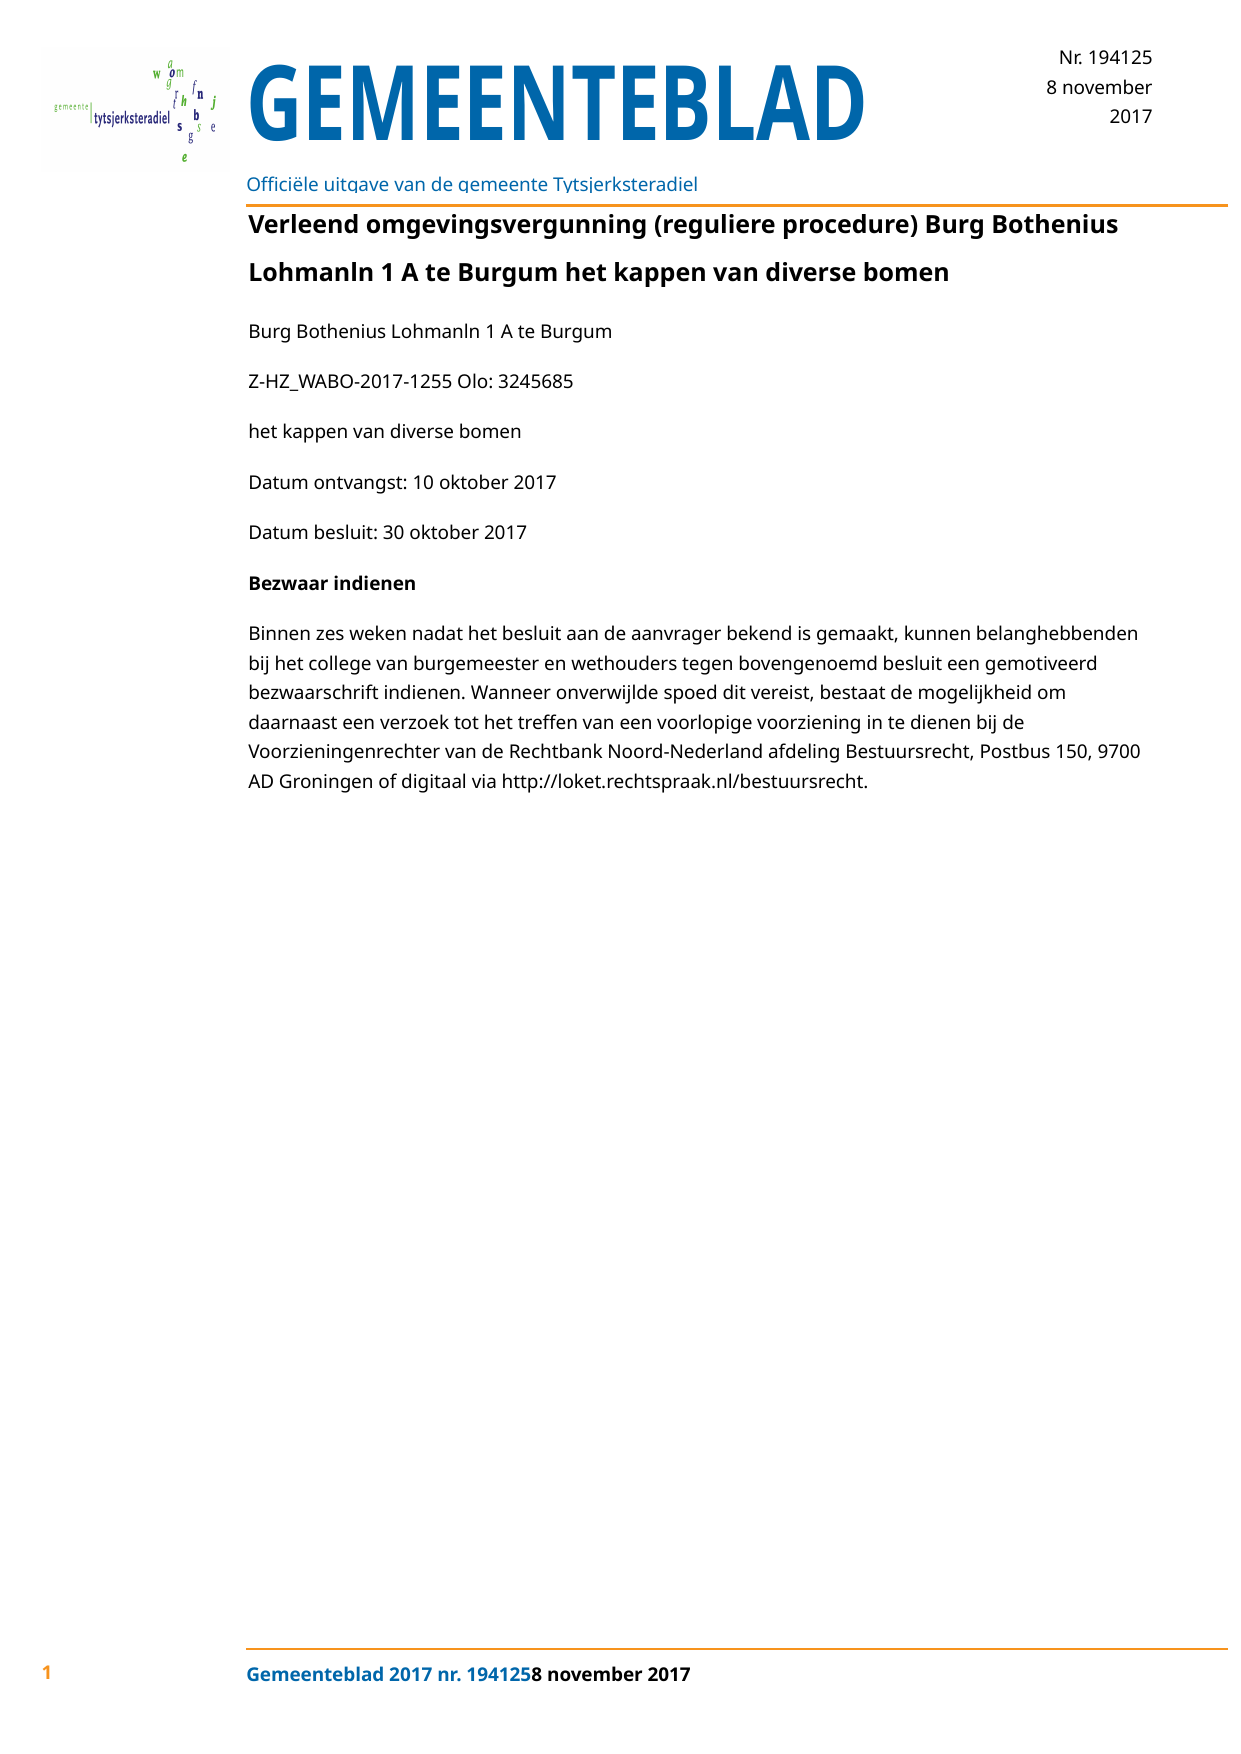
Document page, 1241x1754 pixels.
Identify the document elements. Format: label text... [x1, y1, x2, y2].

text Datum ontvangst: 10 oktober 2017 [248, 469, 1152, 495]
picture [41, 47, 231, 172]
text het kappen van diverse bomen [248, 419, 1152, 444]
text Verleend omgevingsvergunning (reguliere procedure) Burg Bothenius Lohmanln 1 A te Burgum het kappen van diverse bomen [248, 207, 1152, 288]
text Binnen zes weken nadat het besluit aan de aanvrager bekend is gemaakt, kunnen belanghebbenden bij het college van burgemeester en wethouders tegen bovengenoemd besluit een gemotiveerd bezwaarschrift indienen. Wanneer onverwijlde spoed dit vereist, bestaat de mogelijkheid om daarnaast een verzoek tot het treffen van een voorlopige voorziening in te dienen bij de Voorzieningenrechter van de Rechtbank Noord-Nederland afdeling Bestuursrecht, Postbus 150, 9700 AD Groningen of digitaal via http://loket.rechtspraak.nl/bestuursrecht. [248, 620, 1152, 794]
text Bezwaar indienen [248, 570, 1152, 596]
text Datum besluit: 30 oktober 2017 [248, 519, 1152, 545]
text Burg Bothenius Lohmanln 1 A te Burgum [248, 318, 1152, 344]
text Z-HZ_WABO-2017-1255 Olo: 3245685 [248, 368, 1152, 394]
